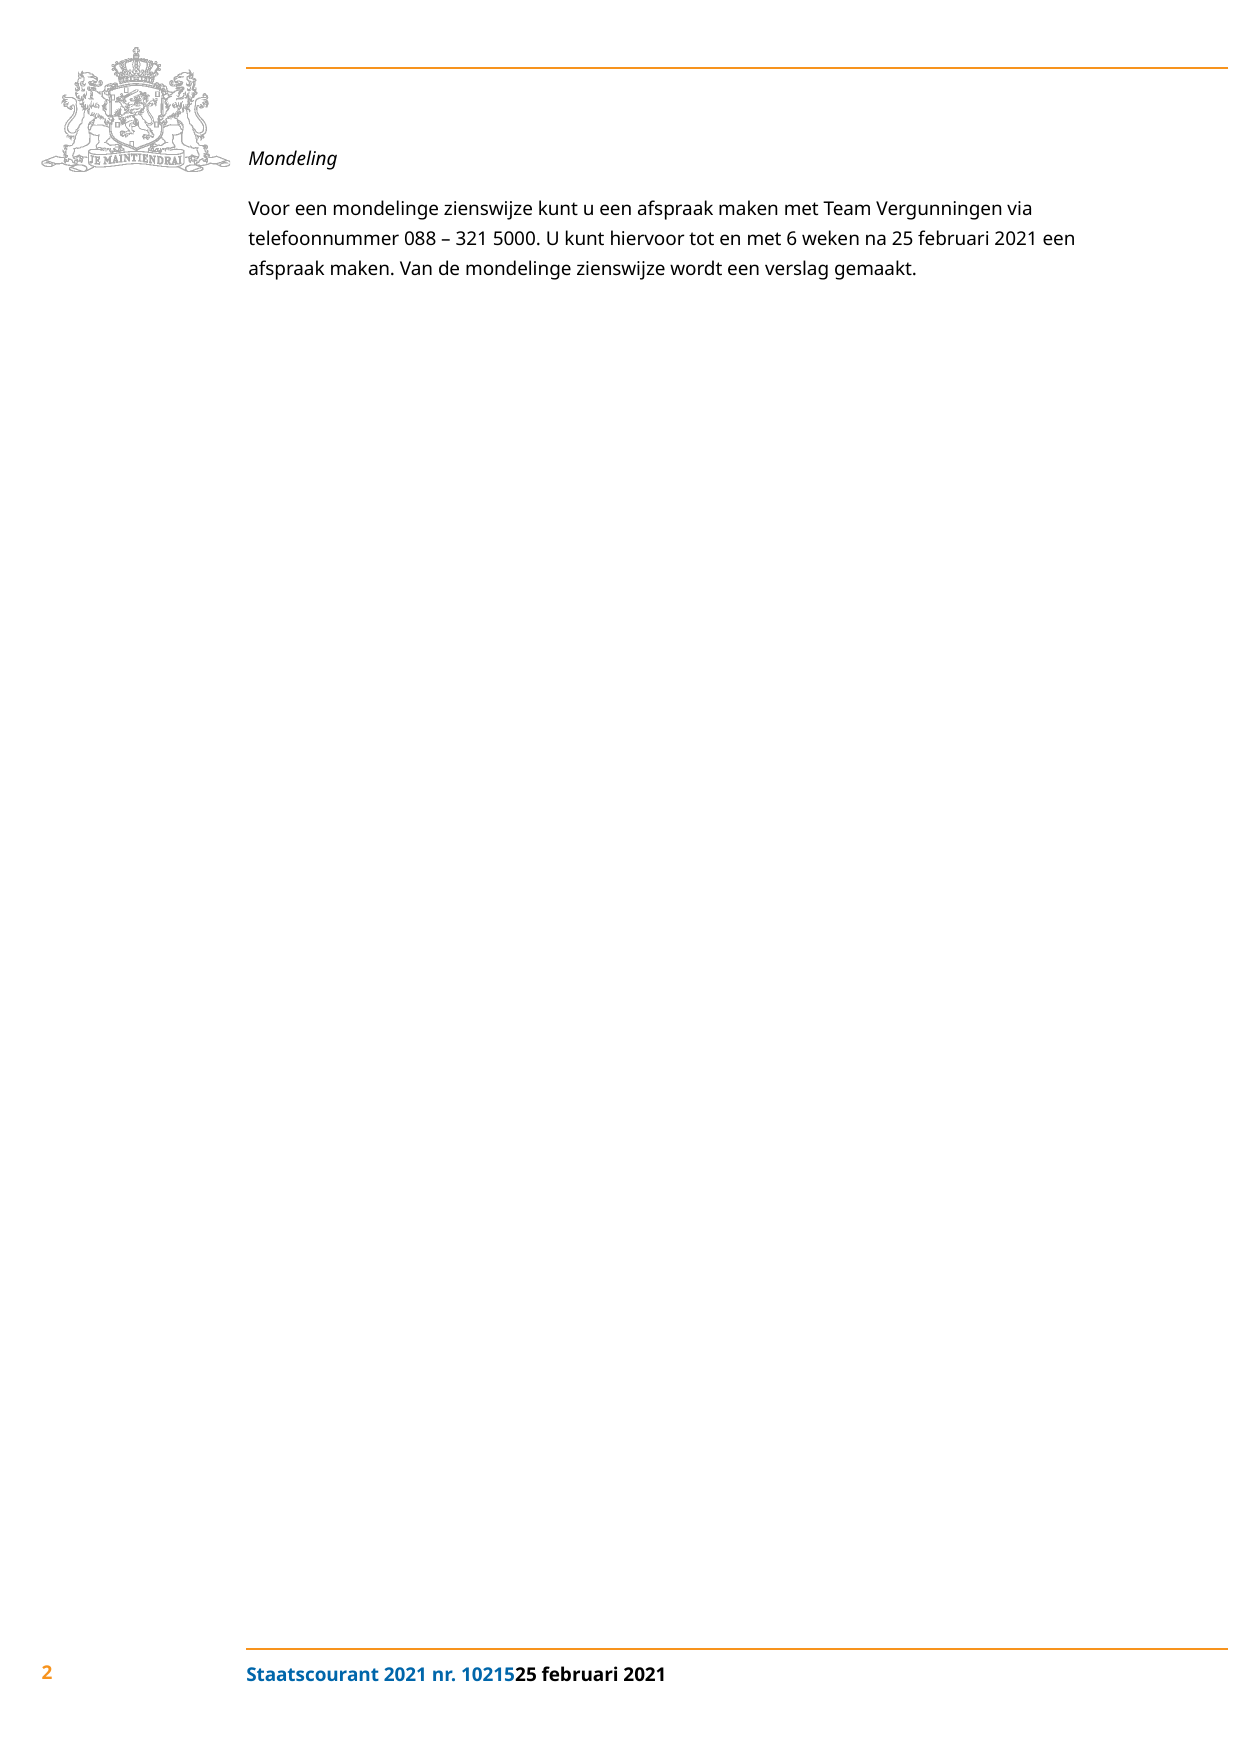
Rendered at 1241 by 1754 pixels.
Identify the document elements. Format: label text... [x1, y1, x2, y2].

picture [41, 47, 231, 172]
text Voor een mondelinge zienswijze kunt u een afspraak maken met Team Vergunningen via telefoonnummer 088 – 321 5000. U kunt hiervoor tot en met 6 weken na 25 februari 2021 een afspraak maken. Van de mondelinge zienswijze wordt een verslag gemaakt. [248, 196, 1152, 281]
text Mondeling [248, 145, 1152, 171]
